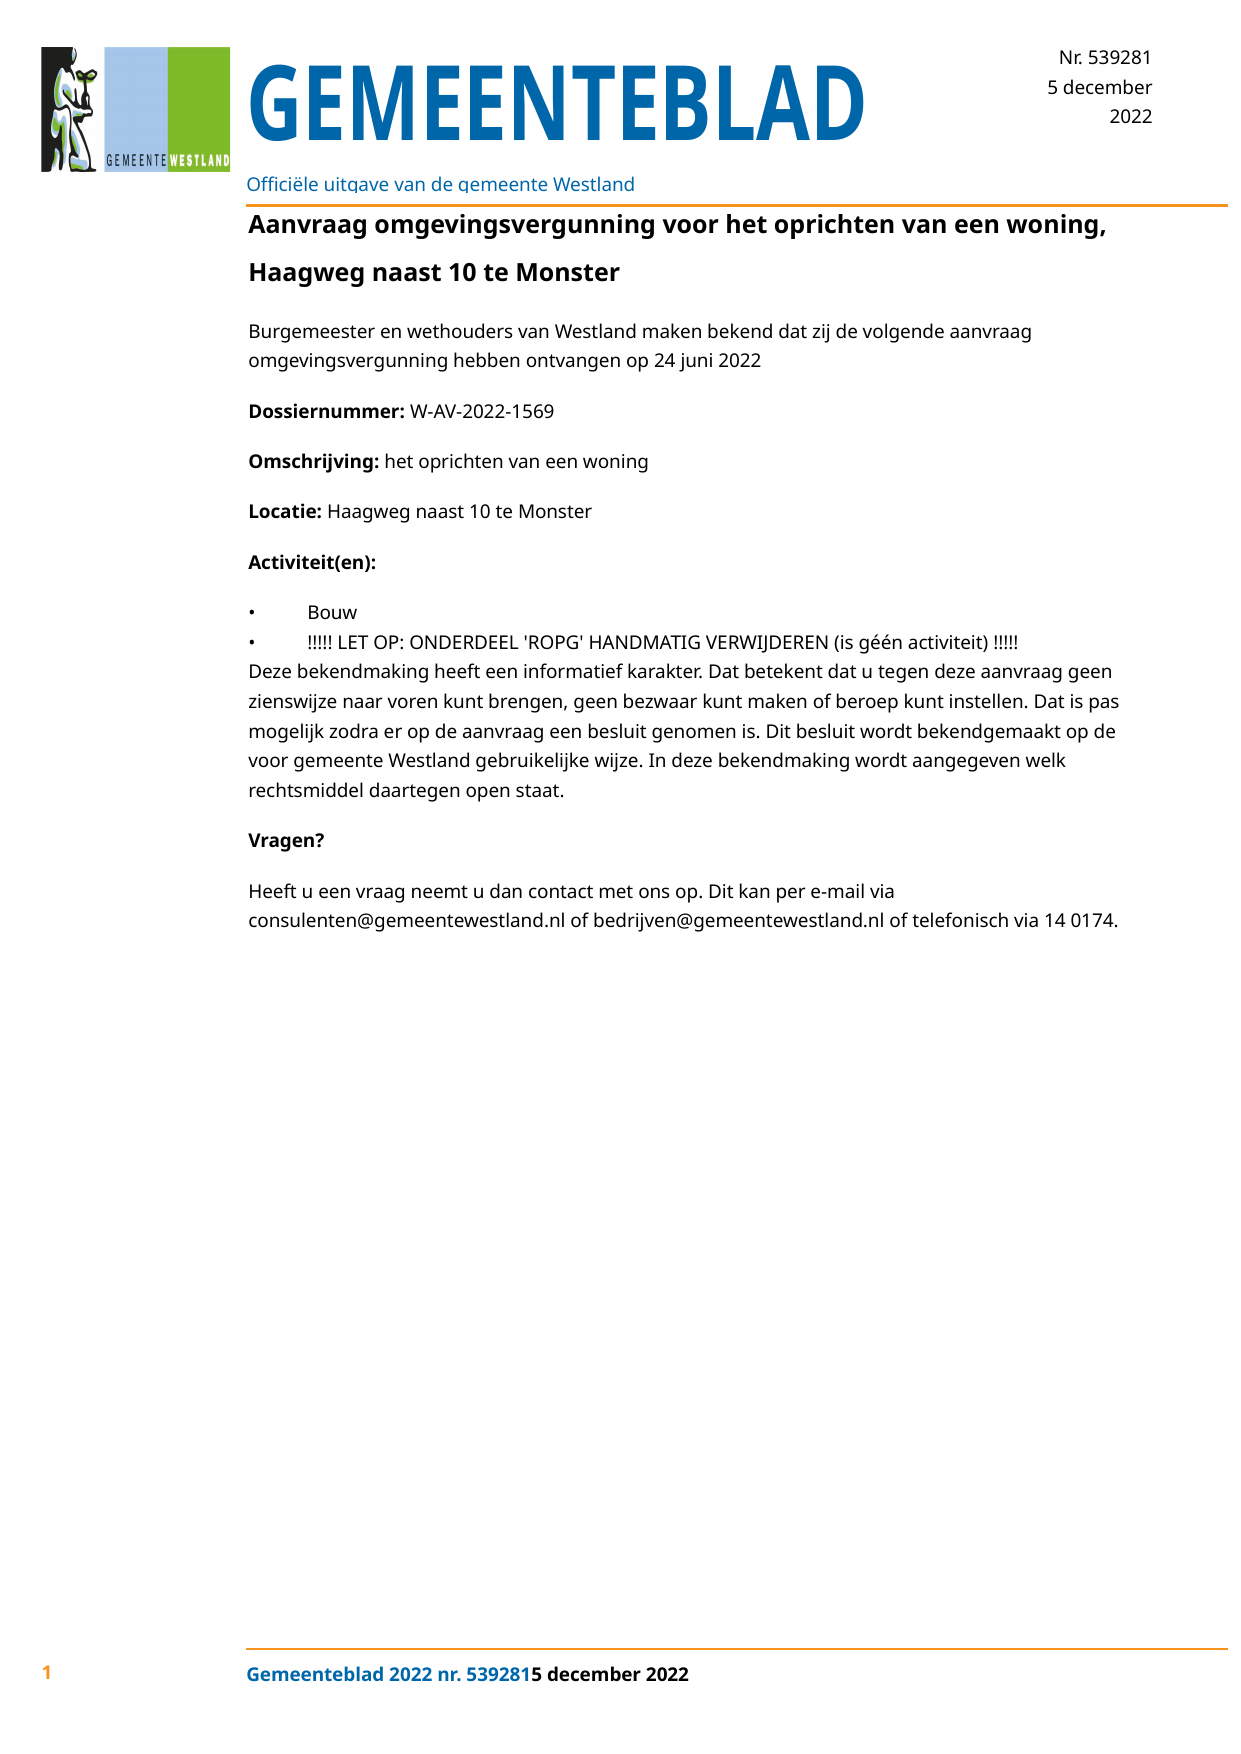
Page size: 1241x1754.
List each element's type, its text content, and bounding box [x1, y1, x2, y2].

text Heeft u een vraag neemt u dan contact met ons op. Dit kan per e-mail via consulenten@gemeentewestland.nl of bedrijven@gemeentewestland.nl of telefonisch via 14 0174. [248, 878, 1152, 933]
text Aanvraag omgevingsvergunning voor het oprichten van een woning, Haagweg naast 10 te Monster [248, 207, 1152, 288]
text Burgemeester en wethouders van Westland maken bekend dat zij de volgende aanvraag omgevingsvergunning hebben ontvangen op 24 juni 2022 [248, 318, 1152, 373]
list Bouw [248, 599, 1152, 625]
text Omschrijving: het oprichten van een woning [248, 448, 1152, 474]
text Activiteit(en): [248, 549, 1152, 575]
text Locatie: Haagweg naast 10 te Monster [248, 499, 1152, 524]
text Dossiernummer: W-AV-2022-1569 [248, 398, 1152, 424]
text Vragen? [248, 827, 1152, 853]
text Deze bekendmaking heeft een informatief karakter. Dat betekent dat u tegen deze aanvraag geen zienswijze naar voren kunt brengen, geen bezwaar kunt maken of beroep kunt instellen. Dat is pas mogelijk zodra er op de aanvraag een besluit genomen is. Dit besluit wordt bekendgemaakt op de voor gemeente Westland gebruikelijke wijze. In deze bekendmaking wordt aangegeven welk rechtsmiddel daartegen open staat. [248, 659, 1152, 803]
list !!!!! LET OP: ONDERDEEL 'ROPG' HANDMATIG VERWIJDEREN (is géén activiteit) !!!!! [248, 629, 1152, 655]
picture [41, 47, 231, 172]
